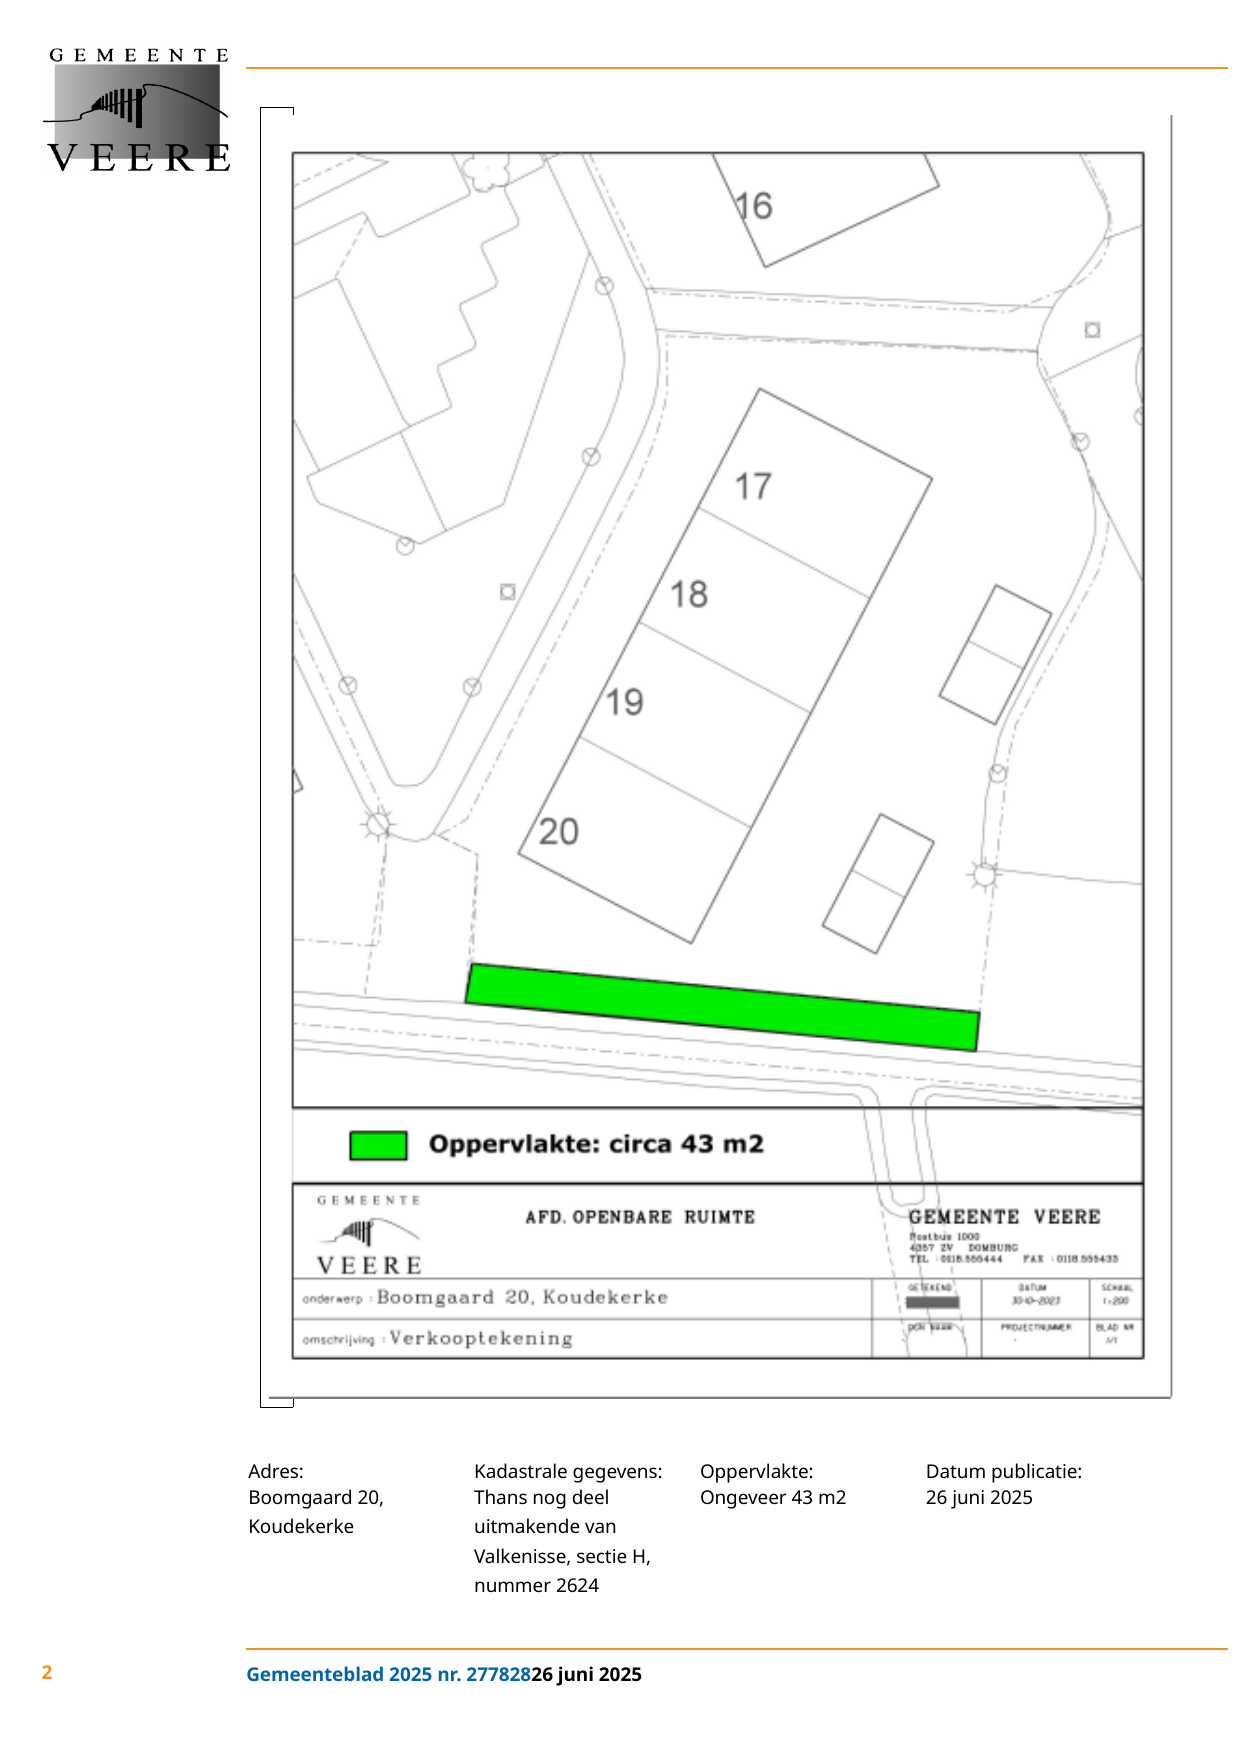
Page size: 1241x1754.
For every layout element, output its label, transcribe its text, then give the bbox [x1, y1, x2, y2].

table_cell Boomgaard 20, Koudekerke [248, 1484, 474, 1598]
table_header Oppervlakte: [700, 1458, 926, 1484]
table_cell 26 juni 2025 [926, 1484, 1152, 1598]
table_cell Ongeveer 43 m2 [700, 1484, 926, 1598]
table_header Kadastrale gegevens: [474, 1458, 700, 1484]
picture [268, 115, 1173, 1399]
picture [41, 47, 231, 172]
table_header Adres: [248, 1458, 474, 1484]
table_cell Thans nog deel uitmakende van Valkenisse, sectie H, nummer 2624 [474, 1484, 700, 1598]
table_header Datum publicatie: [926, 1458, 1152, 1484]
